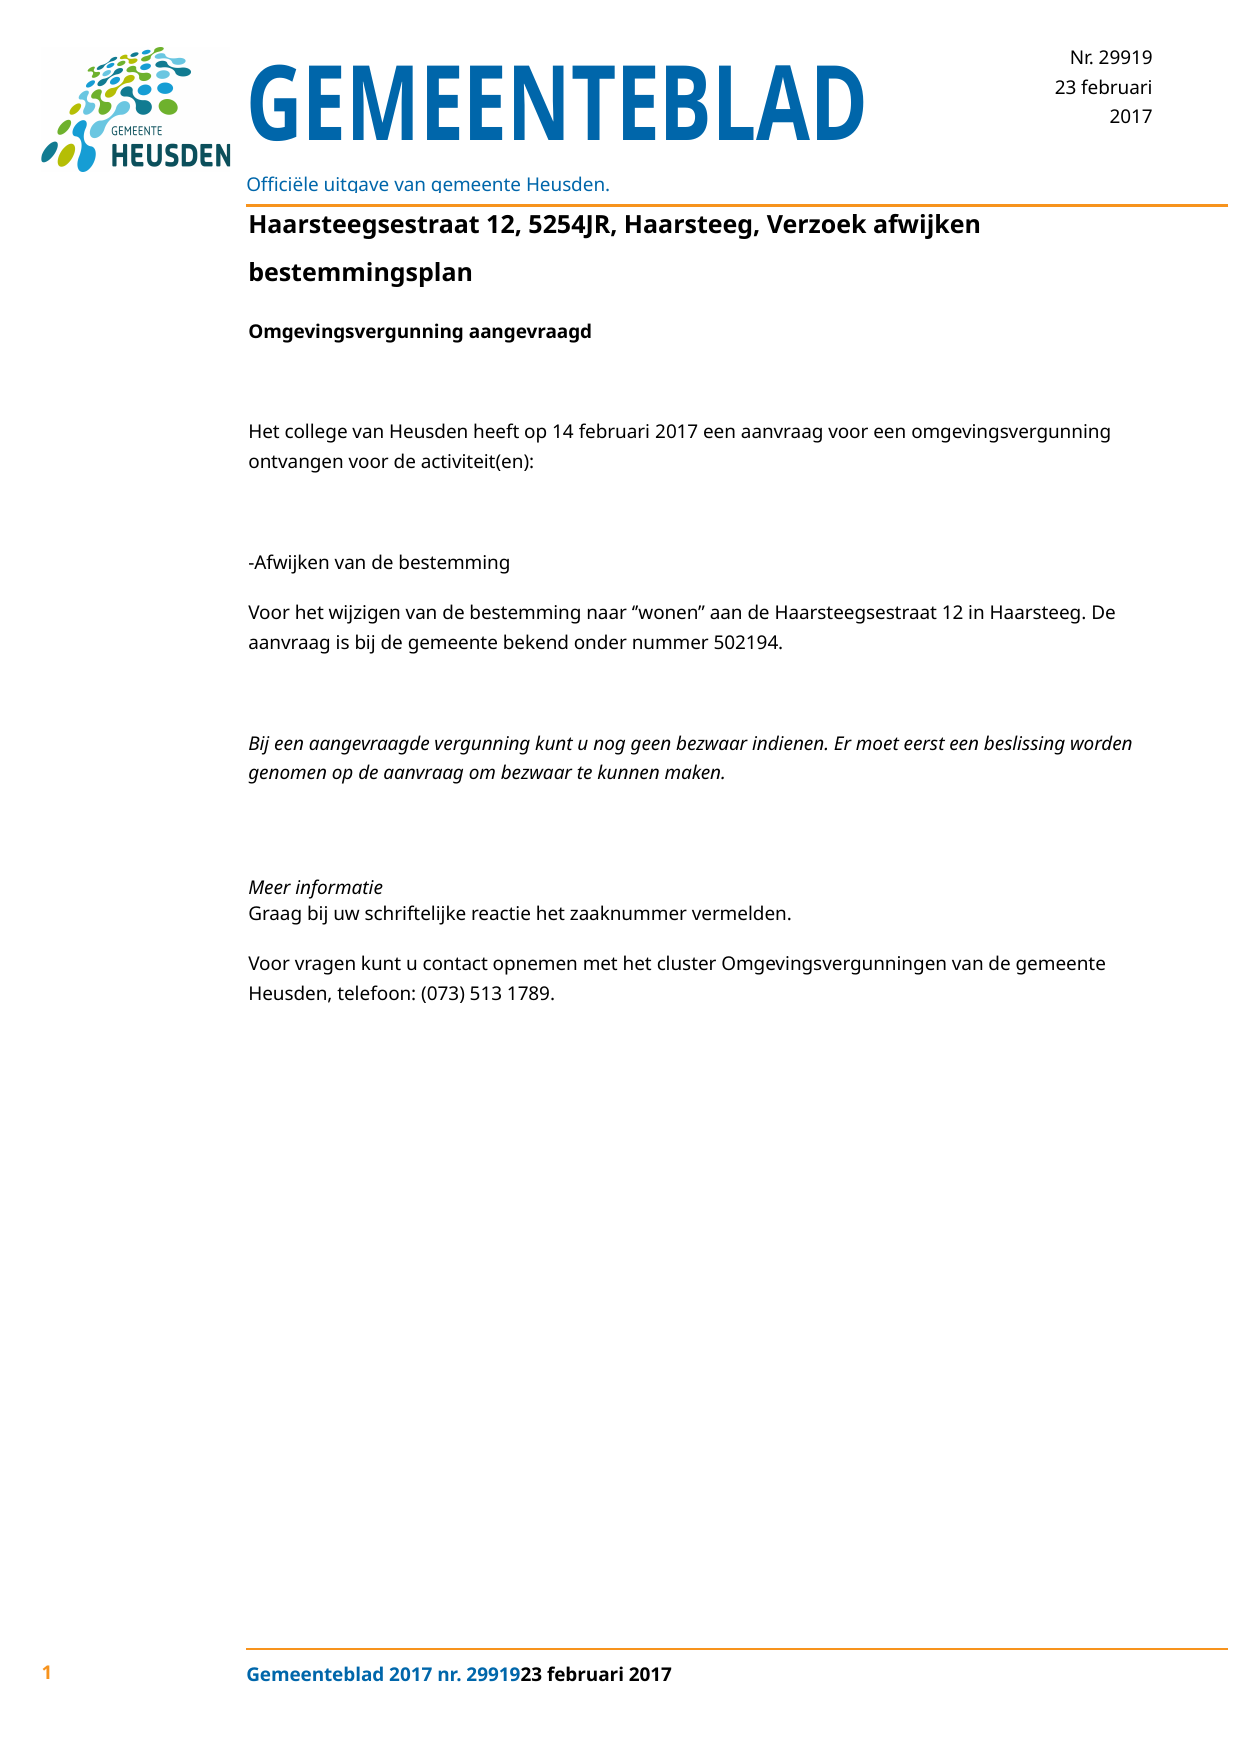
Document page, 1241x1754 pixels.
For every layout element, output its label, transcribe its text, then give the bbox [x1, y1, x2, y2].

text Voor vragen kunt u contact opnemen met het cluster Omgevingsvergunningen van de gemeente Heusden, telefoon: (073) 513 1789. [248, 950, 1152, 1005]
text Voor het wijzigen van de bestemming naar ‘’wonen’’ aan de Haarsteegsestraat 12 in Haarsteeg. De aanvraag is bij de gemeente bekend onder nummer 502194. [248, 599, 1152, 655]
text Het college van Heusden heeft op 14 februari 2017 een aanvraag voor een omgevingsvergunning ontvangen voor de activiteit(en): [248, 419, 1152, 474]
text Omgevingsvergunning aangevraagd [248, 318, 1152, 344]
text -Afwijken van de bestemming [248, 549, 1152, 575]
text Meer informatie [248, 874, 1152, 900]
picture [41, 47, 231, 172]
text Haarsteegsestraat 12, 5254JR, Haarsteeg, Verzoek afwijken bestemmingsplan [248, 207, 1152, 288]
text Graag bij uw schriftelijke reactie het zaaknummer vermelden. [248, 900, 1152, 925]
text Bij een aangevraagde vergunning kunt u nog geen bezwaar indienen. Er moet eerst een beslissing worden genomen op de aanvraag om bezwaar te kunnen maken. [248, 730, 1152, 785]
